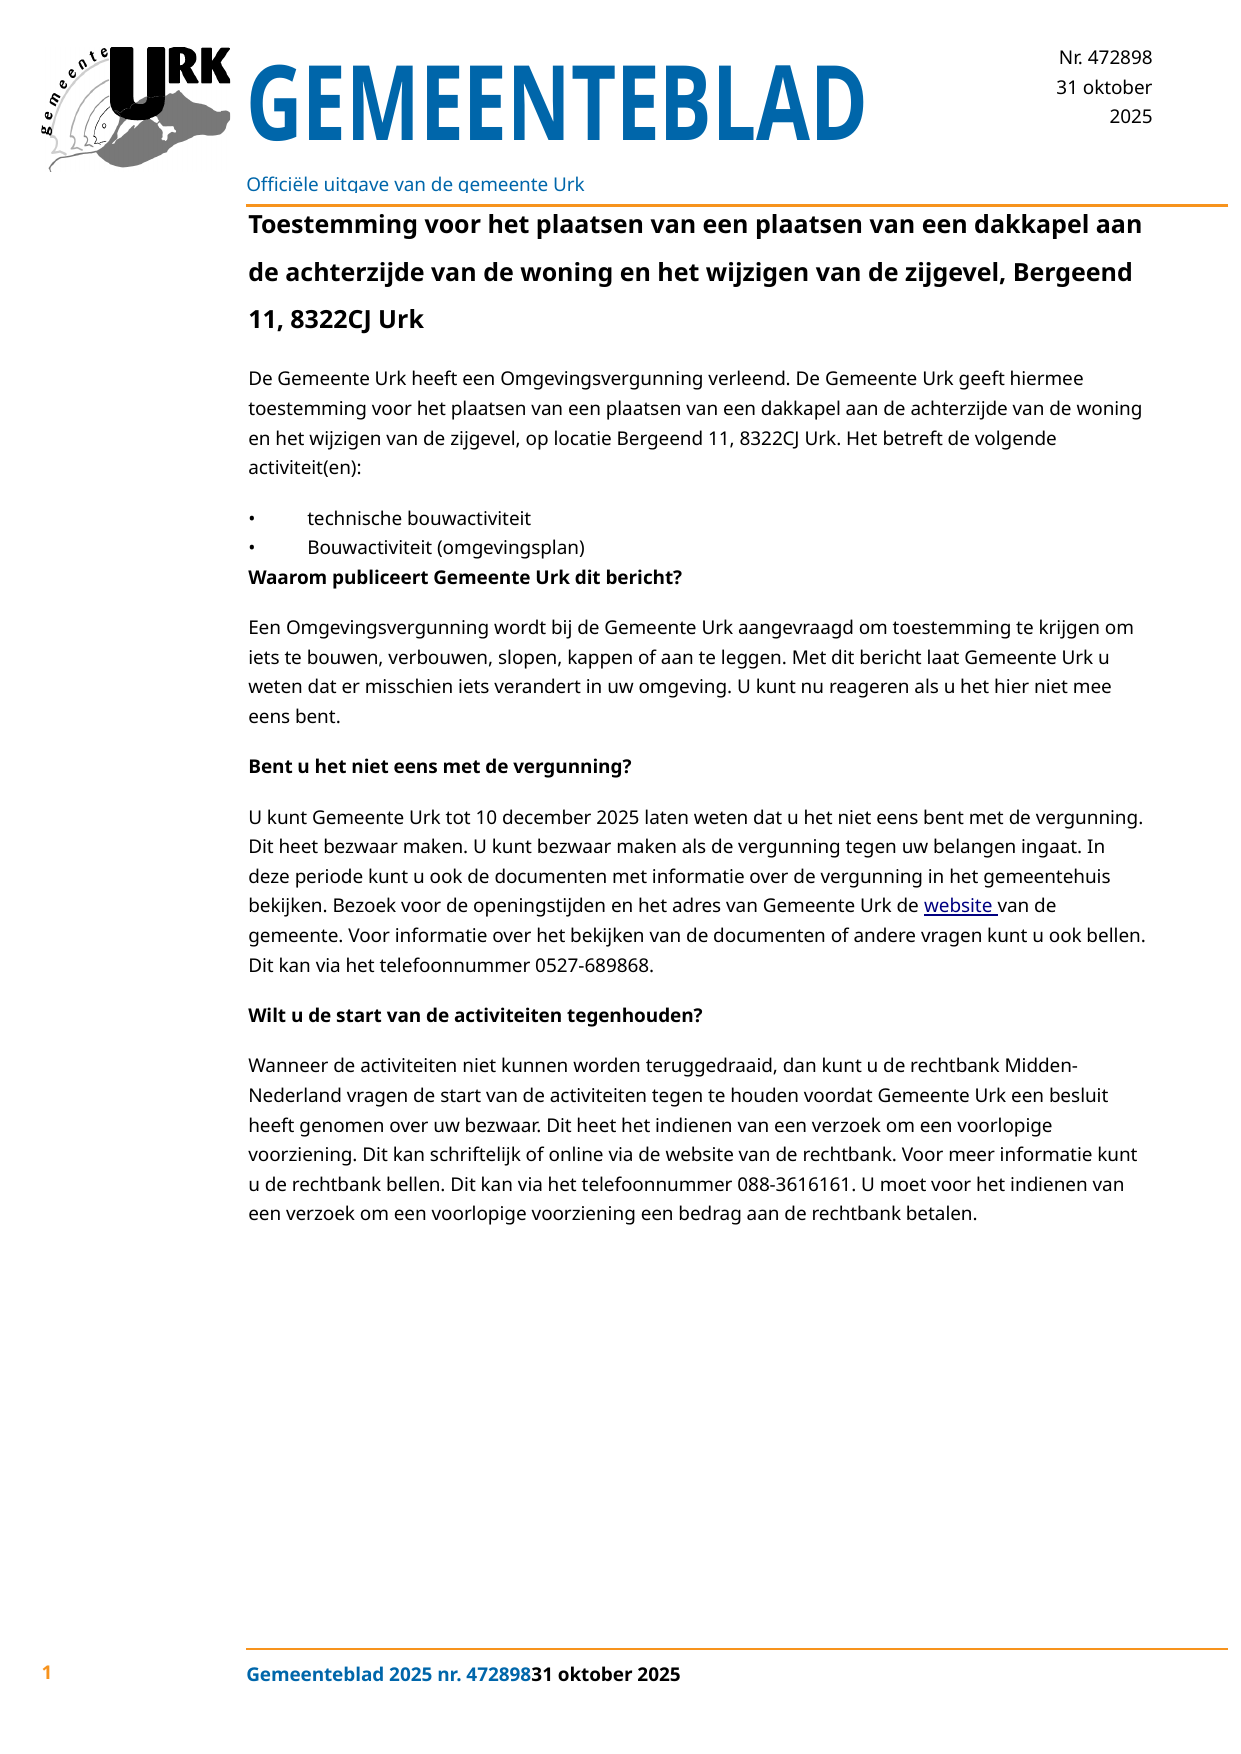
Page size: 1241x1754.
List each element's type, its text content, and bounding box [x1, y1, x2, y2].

text Een Omgevingsvergunning wordt bij de Gemeente Urk aangevraagd om toestemming te krijgen om iets te bouwen, verbouwen, slopen, kappen of aan te leggen. Met dit bericht laat Gemeente Urk u weten dat er misschien iets verandert in uw omgeving. U kunt nu reageren als u het hier niet mee eens bent. [248, 614, 1152, 729]
text Toestemming voor het plaatsen van een plaatsen van een dakkapel aan de achterzijde van de woning en het wijzigen van de zijgevel, Bergeend 11, 8322CJ Urk [248, 207, 1152, 336]
list technische bouwactiviteit [248, 505, 1152, 530]
text De Gemeente Urk heeft een Omgevingsvergunning verleend. De Gemeente Urk geeft hiermee toestemming voor het plaatsen van een plaatsen van een dakkapel aan de achterzijde van de woning en het wijzigen van de zijgevel, op locatie Bergeend 11, 8322CJ Urk. Het betreft de volgende activiteit(en): [248, 366, 1152, 480]
picture [41, 47, 231, 172]
text Wilt u de start van de activiteiten tegenhouden? [248, 1002, 1152, 1028]
text U kunt Gemeente Urk tot 10 december 2025 laten weten dat u het niet eens bent met de vergunning. Dit heet bezwaar maken. U kunt bezwaar maken als de vergunning tegen uw belangen ingaat. In deze periode kunt u ook de documenten met informatie over de vergunning in het gemeentehuis bekijken. Bezoek voor de openingstijden en het adres van Gemeente Urk de website van de gemeente. Voor informatie over het bekijken van de documenten of andere vragen kunt u ook bellen. Dit kan via het telefoonnummer 0527-689868. [248, 804, 1152, 977]
text Wanneer de activiteiten niet kunnen worden teruggedraaid, dan kunt u de rechtbank Midden-Nederland vragen de start van de activiteiten tegen te houden voordat Gemeente Urk een besluit heeft genomen over uw bezwaar. Dit heet het indienen van een verzoek om een voorlopige voorziening. Dit kan schriftelijk of online via de website van de rechtbank. Voor meer informatie kunt u de rechtbank bellen. Dit kan via het telefoonnummer 088-3616161. U moet voor het indienen van een verzoek om een voorlopige voorziening een bedrag aan de rechtbank betalen. [248, 1053, 1152, 1226]
text Bent u het niet eens met de vergunning? [248, 753, 1152, 779]
text Waarom publiceert Gemeente Urk dit bericht? [248, 564, 1152, 589]
list Bouwactiviteit (omgevingsplan) [248, 534, 1152, 560]
